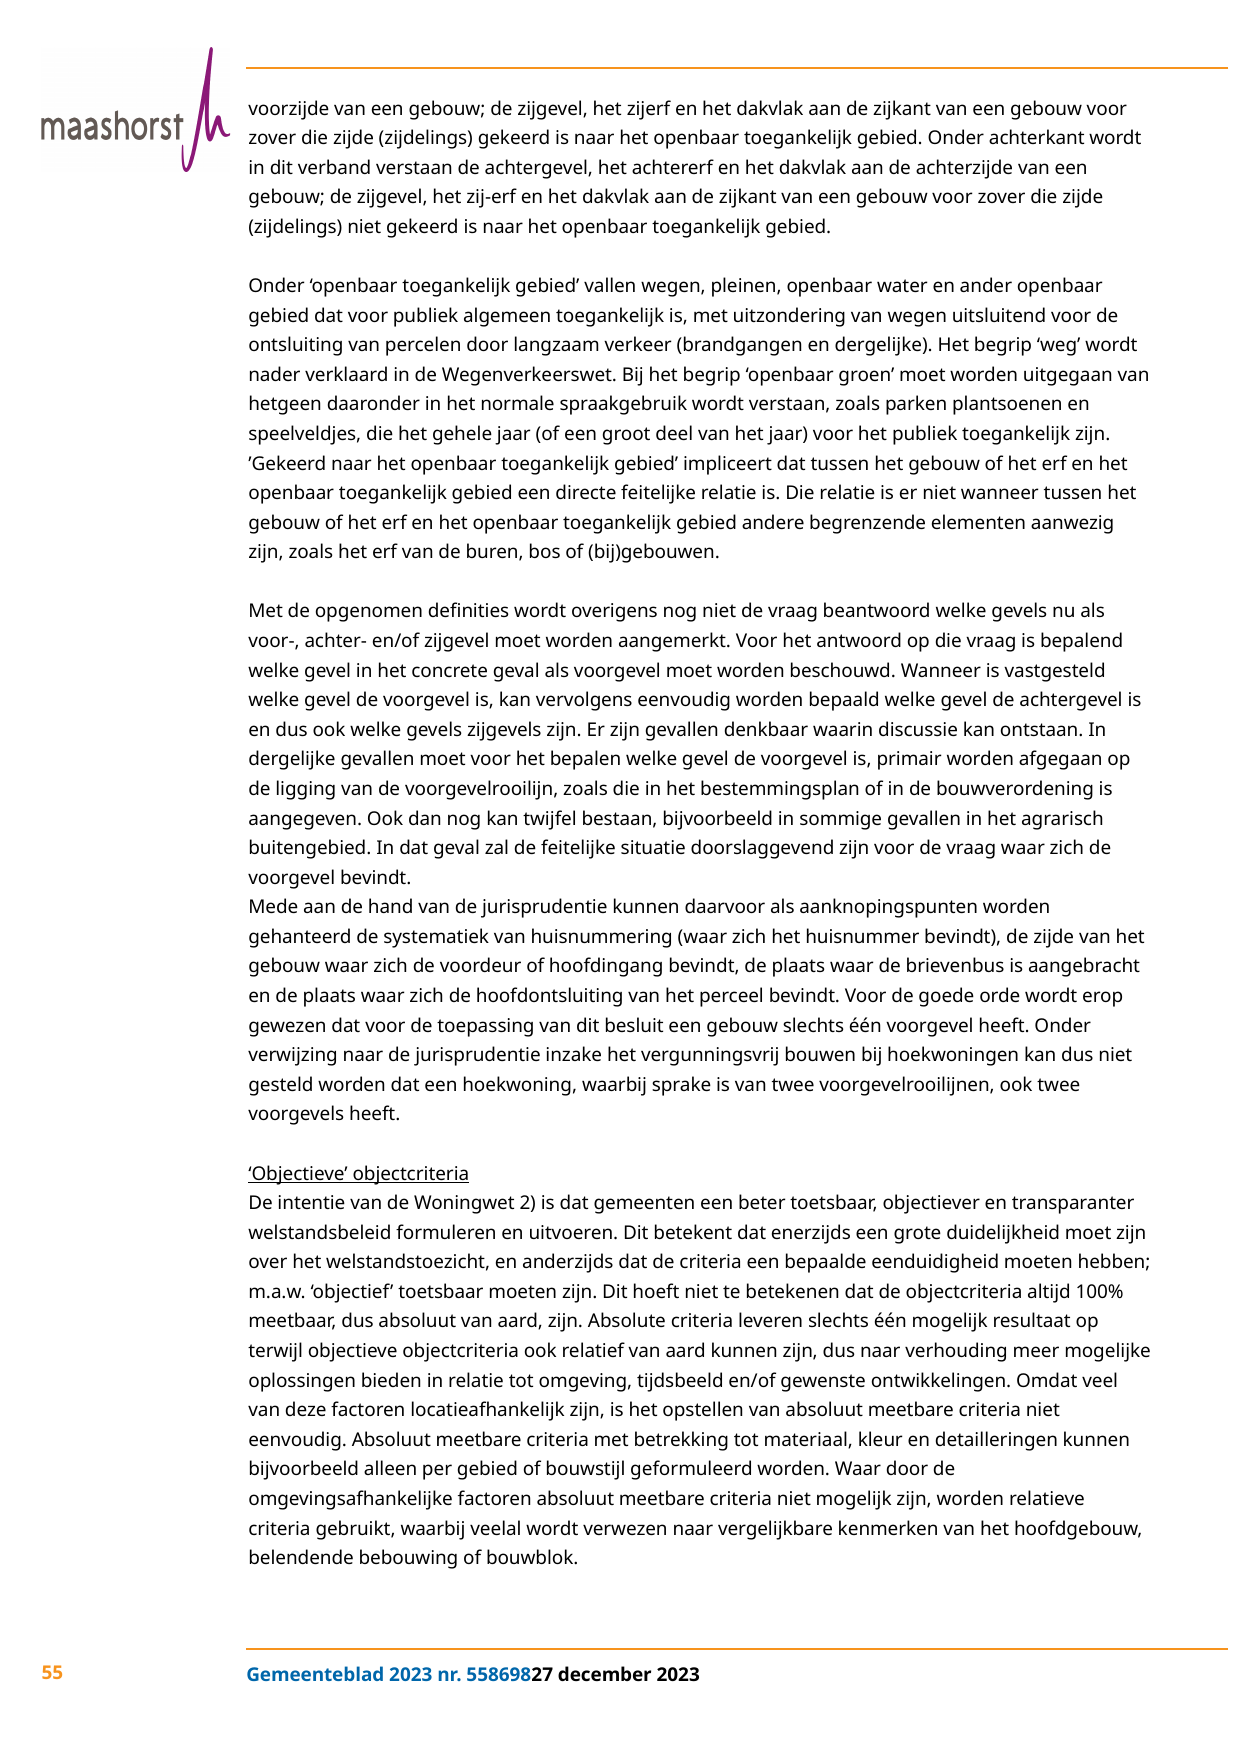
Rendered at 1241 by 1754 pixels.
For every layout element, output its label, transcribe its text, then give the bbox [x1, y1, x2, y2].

text Met de opgenomen definities wordt overigens nog niet de vraag beantwoord welke gevels nu als voor-, achter- en/of zijgevel moet worden aangemerkt. Voor het antwoord op die vraag is bepalend welke gevel in het concrete geval als voorgevel moet worden beschouwd. Wanneer is vastgesteld welke gevel de voorgevel is, kan vervolgens eenvoudig worden bepaald welke gevel de achtergevel is en dus ook welke gevels zijgevels zijn. Er zijn gevallen denkbaar waarin discussie kan ontstaan. In dergelijke gevallen moet voor het bepalen welke gevel de voorgevel is, primair worden afgegaan op de ligging van de voorgevelrooilijn, zoals die in het bestemmingsplan of in de bouwverordening is aangegeven. Ook dan nog kan twijfel bestaan, bijvoorbeeld in sommige gevallen in het agrarisch buitengebied. In dat geval zal de feitelijke situatie doorslaggevend zijn voor de vraag waar zich de voorgevel bevindt. [248, 598, 1152, 890]
text De intentie van de Woningwet 2) is dat gemeenten een beter toetsbaar, objectiever en transparanter welstandsbeleid formuleren en uitvoeren. Dit betekent dat enerzijds een grote duidelijkheid moet zijn over het welstandstoezicht, en anderzijds dat de criteria een bepaalde eenduidigheid moeten hebben; m.a.w. ‘objectief’ toetsbaar moeten zijn. Dit hoeft niet te betekenen dat de objectcriteria altijd 100% meetbaar, dus absoluut van aard, zijn. Absolute criteria leveren slechts één mogelijk resultaat op terwijl objectieve objectcriteria ook relatief van aard kunnen zijn, dus naar verhouding meer mogelijke oplossingen bieden in relatie tot omgeving, tijdsbeeld en/of gewenste ontwikkelingen. Omdat veel van deze factoren locatieafhankelijk zijn, is het opstellen van absoluut meetbare criteria niet eenvoudig. Absoluut meetbare criteria met betrekking tot materiaal, kleur en detailleringen kunnen bijvoorbeeld alleen per gebied of bouwstijl geformuleerd worden. Waar door de omgevingsafhankelijke factoren absoluut meetbare criteria niet mogelijk zijn, worden relatieve criteria gebruikt, waarbij veelal wordt verwezen naar vergelijkbare kenmerken van het hoofdgebouw, belendende bebouwing of bouwblok. [248, 1189, 1152, 1570]
text Mede aan de hand van de jurisprudentie kunnen daarvoor als aanknopingspunten worden gehanteerd de systematiek van huisnummering (waar zich het huisnummer bevindt), de zijde van het gebouw waar zich de voordeur of hoofdingang bevindt, de plaats waar de brievenbus is aangebracht en de plaats waar zich de hoofdontsluiting van het perceel bevindt. Voor de goede orde wordt erop gewezen dat voor de toepassing van dit besluit een gebouw slechts één voorgevel heeft. Onder verwijzing naar de jurisprudentie inzake het vergunningsvrij bouwen bij hoekwoningen kan dus niet gesteld worden dat een hoekwoning, waarbij sprake is van twee voorgevelrooilijnen, ook twee voorgevels heeft. [248, 893, 1152, 1126]
text ‘Objectieve’ objectcriteria [248, 1160, 1152, 1186]
text voorzijde van een gebouw; de zijgevel, het zijerf en het dakvlak aan de zijkant van een gebouw voor zover die zijde (zijdelings) gekeerd is naar het openbaar toegankelijk gebied. Onder achterkant wordt in dit verband verstaan de achtergevel, het achtererf en het dakvlak aan de achterzijde van een gebouw; de zijgevel, het zij-erf en het dakvlak aan de zijkant van een gebouw voor zover die zijde (zijdelings) niet gekeerd is naar het openbaar toegankelijk gebied. [248, 95, 1152, 239]
picture [41, 47, 231, 172]
text Onder ‘openbaar toegankelijk gebied’ vallen wegen, pleinen, openbaar water en ander openbaar gebied dat voor publiek algemeen toegankelijk is, met uitzondering van wegen uitsluitend voor de ontsluiting van percelen door langzaam verkeer (brandgangen en dergelijke). Het begrip ‘weg’ wordt nader verklaard in de Wegenverkeerswet. Bij het begrip ‘openbaar groen’ moet worden uitgegaan van hetgeen daaronder in het normale spraakgebruik wordt verstaan, zoals parken plantsoenen en speelveldjes, die het gehele jaar (of een groot deel van het jaar) voor het publiek toegankelijk zijn. ’Gekeerd naar het openbaar toegankelijk gebied’ impliceert dat tussen het gebouw of het erf en het openbaar toegankelijk gebied een directe feitelijke relatie is. Die relatie is er niet wanneer tussen het gebouw of het erf en het openbaar toegankelijk gebied andere begrenzende elementen aanwezig zijn, zoals het erf van de buren, bos of (bij)gebouwen. [248, 272, 1152, 564]
